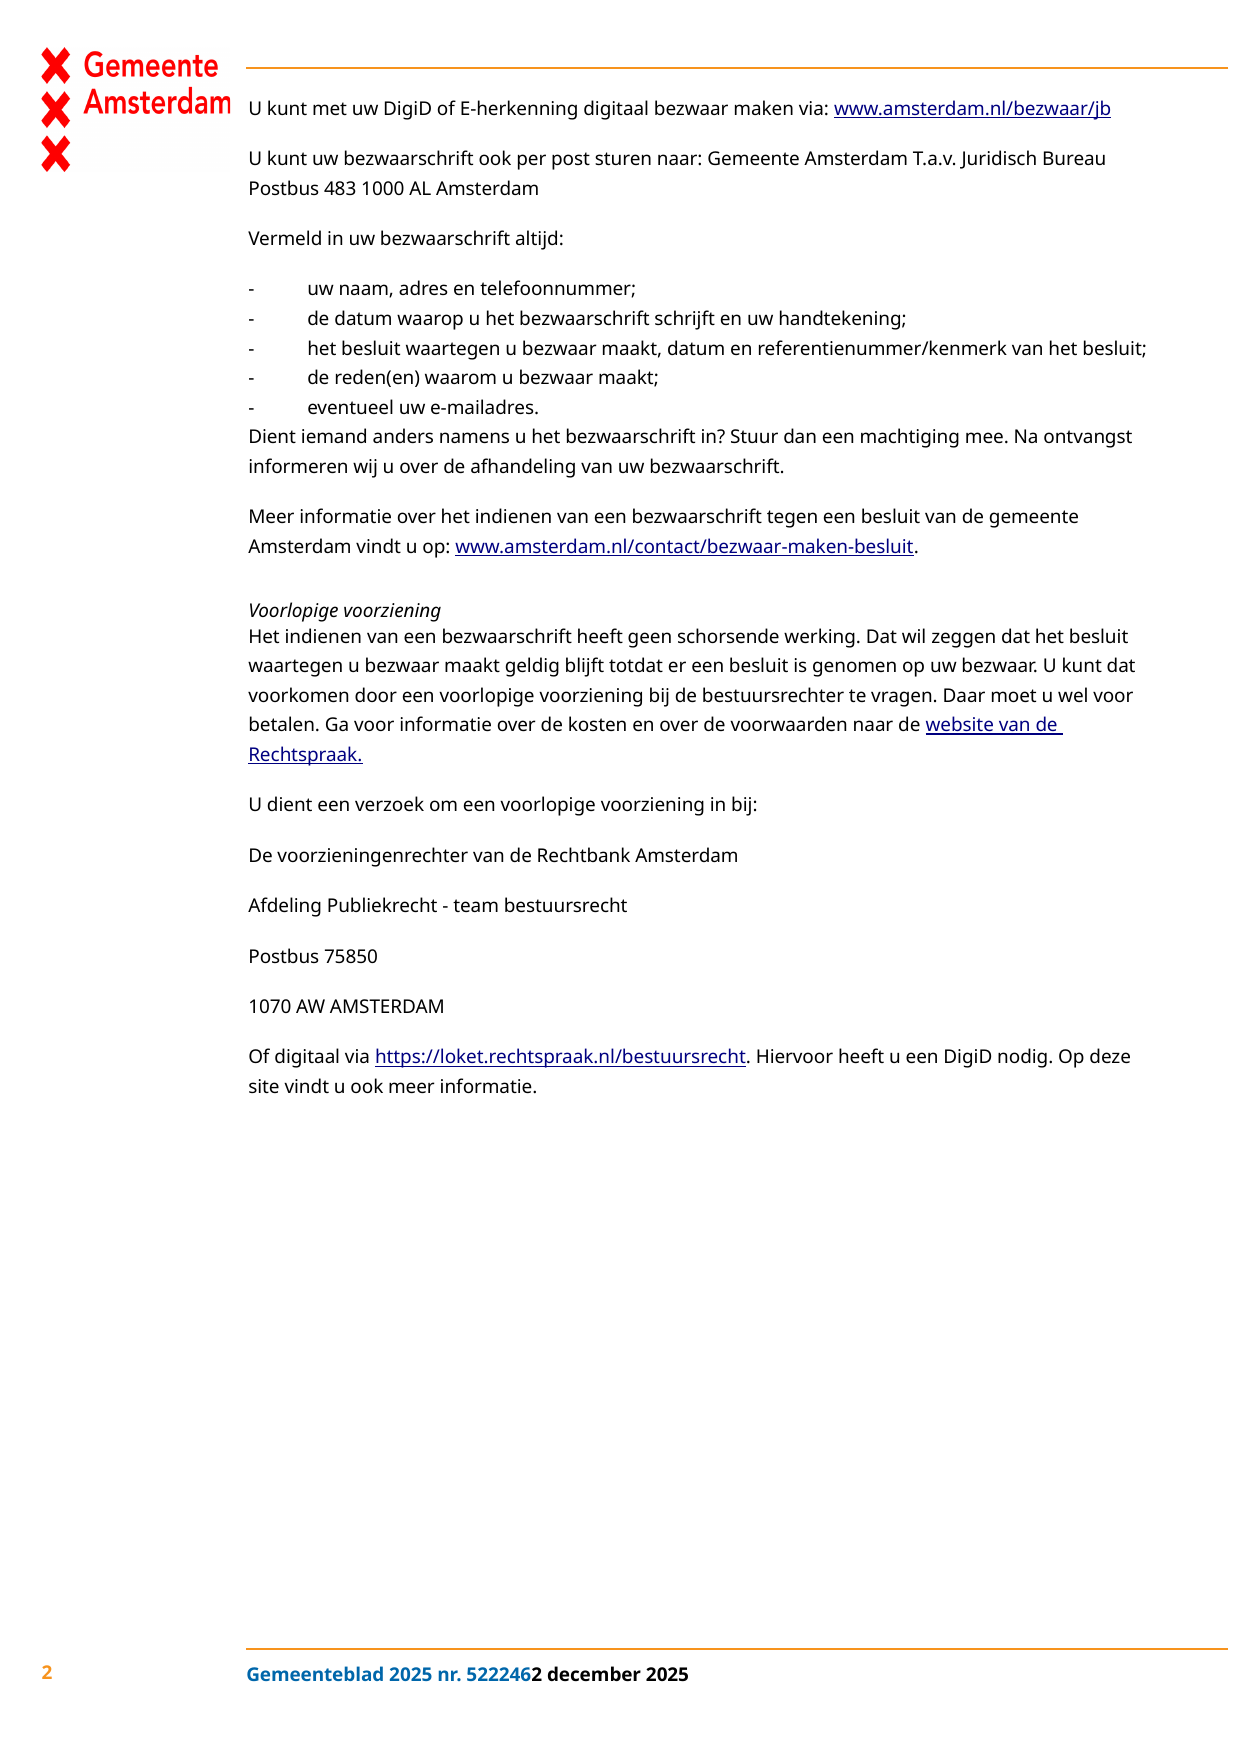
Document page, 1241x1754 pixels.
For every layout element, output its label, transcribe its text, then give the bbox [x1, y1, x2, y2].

text 1070 AW AMSTERDAM [248, 993, 1152, 1019]
picture [41, 47, 231, 172]
text De voorzieningenrechter van de Rechtbank Amsterdam [248, 842, 1152, 868]
text Het indienen van een bezwaarschrift heeft geen schorsende werking. Dat wil zeggen dat het besluit waartegen u bezwaar maakt geldig blijft totdat er een besluit is genomen op uw bezwaar. U kunt dat voorkomen door een voorlopige voorziening bij de bestuursrechter te vragen. Daar moet u wel voor betalen. Ga voor informatie over de kosten en over de voorwaarden naar de website van de Rechtspraak. [248, 623, 1152, 767]
text Meer informatie over het indienen van een bezwaarschrift tegen een besluit van de gemeente Amsterdam vindt u op: www.amsterdam.nl/contact/bezwaar-maken-besluit. [248, 503, 1152, 559]
list de reden(en) waarom u bezwaar maakt; [248, 364, 1152, 390]
text Voorlopige voorziening [248, 597, 1152, 623]
list de datum waarop u het bezwaarschrift schrijft en uw handtekening; [248, 305, 1152, 331]
text Dient iemand anders namens u het bezwaarschrift in? Stuur dan een machtiging mee. Na ontvangst informeren wij u over de afhandeling van uw bezwaarschrift. [248, 423, 1152, 479]
text Postbus 75850 [248, 943, 1152, 968]
text U kunt met uw DigiD of E-herkenning digitaal bezwaar maken via: www.amsterdam.nl/bezwaar/jb [248, 95, 1152, 121]
text Afdeling Publiekrecht - team bestuursrecht [248, 892, 1152, 918]
list uw naam, adres en telefoonnummer; [248, 276, 1152, 301]
text U dient een verzoek om een voorlopige voorziening in bij: [248, 792, 1152, 817]
list eventueel uw e-mailadres. [248, 394, 1152, 420]
text Of digitaal via https://loket.rechtspraak.nl/bestuursrecht. Hiervoor heeft u een DigiD nodig. Op deze site vindt u ook meer informatie. [248, 1044, 1152, 1099]
text U kunt uw bezwaarschrift ook per post sturen naar: Gemeente Amsterdam T.a.v. Juridisch Bureau Postbus 483 1000 AL Amsterdam [248, 145, 1152, 201]
text Vermeld in uw bezwaarschrift altijd: [248, 225, 1152, 251]
list het besluit waartegen u bezwaar maakt, datum en referentienummer/kenmerk van het besluit; [248, 335, 1152, 361]
